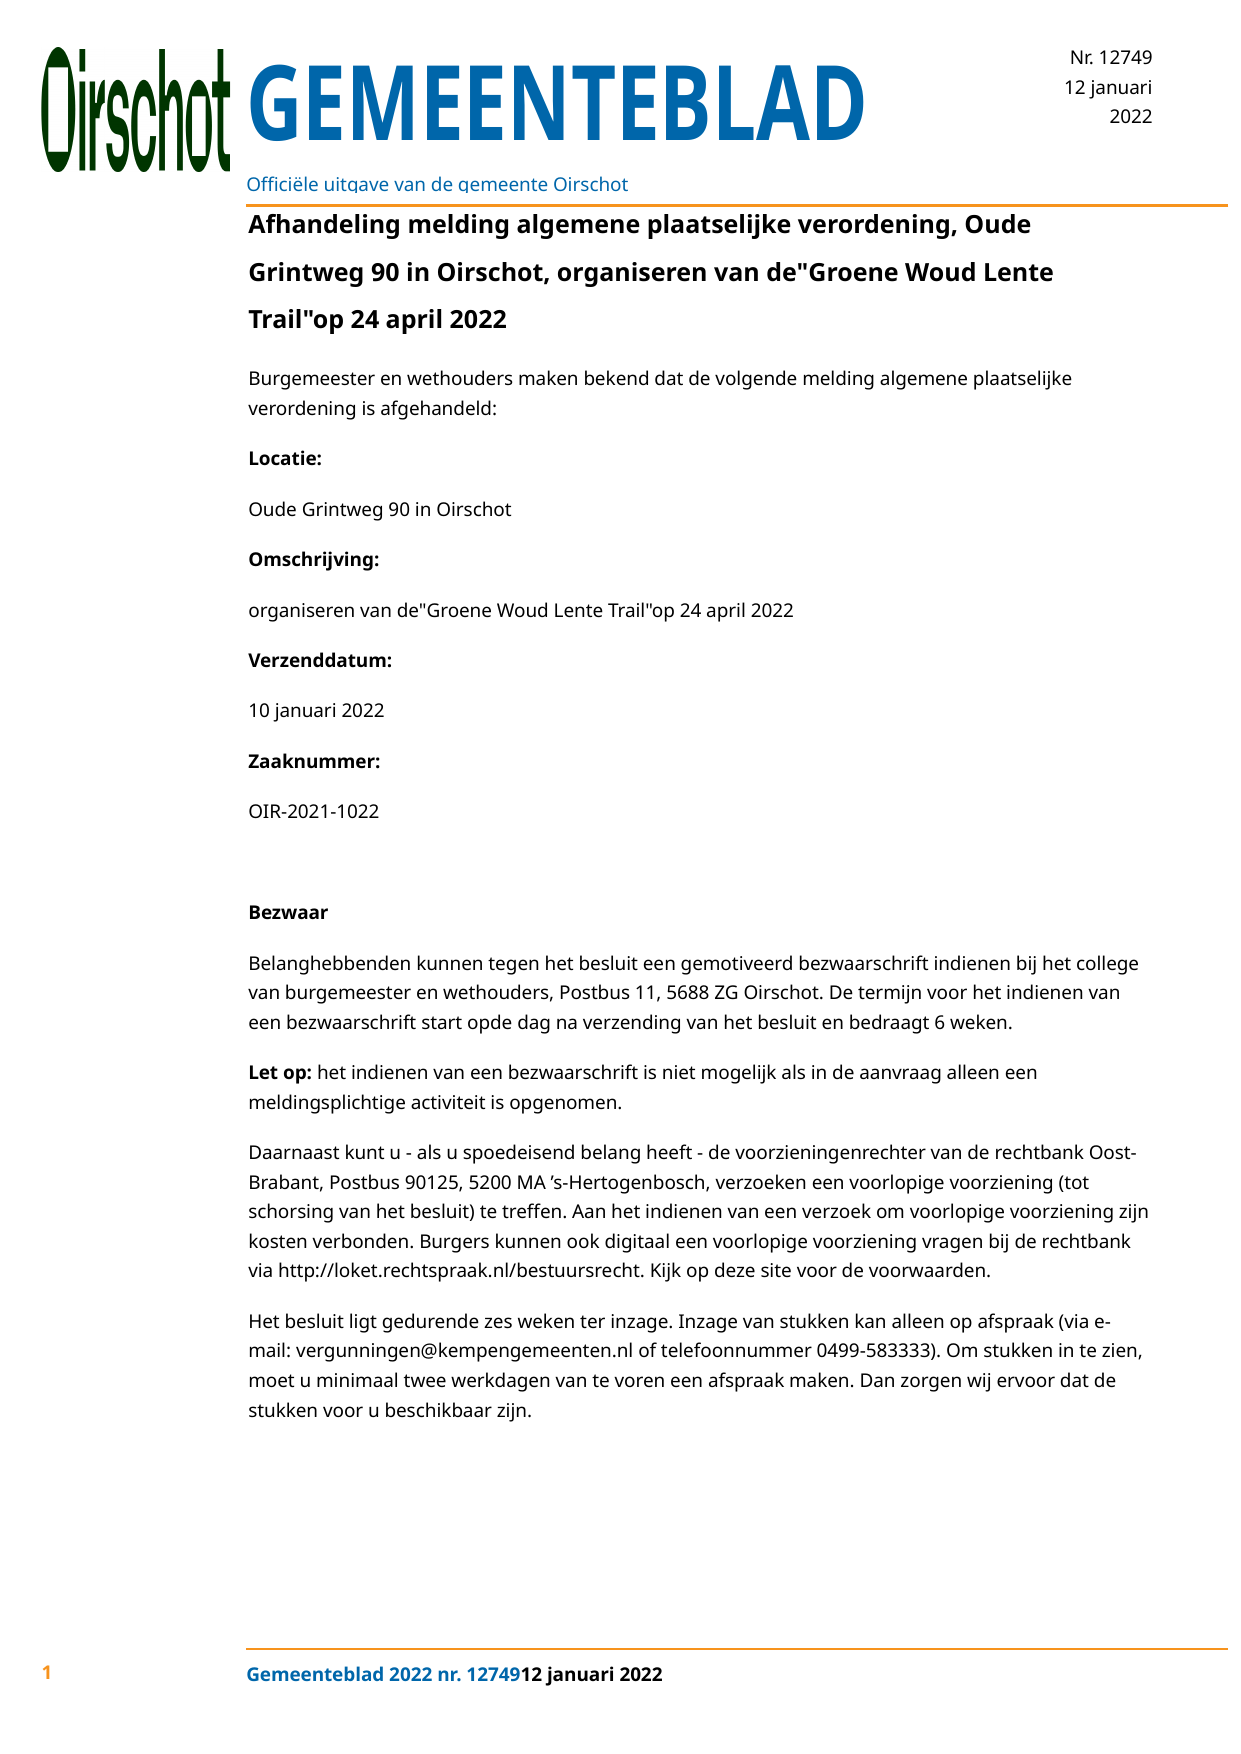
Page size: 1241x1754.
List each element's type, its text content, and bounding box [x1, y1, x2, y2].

text Daarnaast kunt u - als u spoedeisend belang heeft - de voorzieningenrechter van de rechtbank Oost-Brabant, Postbus 90125, 5200 MA ’s-Hertogenbosch, verzoeken een voorlopige voorziening (tot schorsing van het besluit) te treffen. Aan het indienen van een verzoek om voorlopige voorziening zijn kosten verbonden. Burgers kunnen ook digitaal een voorlopige voorziening vragen bij de rechtbank via http://loket.rechtspraak.nl/bestuursrecht. Kijk op deze site voor de voorwaarden. [248, 1139, 1152, 1283]
text Het besluit ligt gedurende zes weken ter inzage. Inzage van stukken kan alleen op afspraak (via e-mail: vergunningen@kempengemeenten.nl of telefoonnummer 0499-583333). Om stukken in te zien, moet u minimaal twee werkdagen van te voren een afspraak maken. Dan zorgen wij ervoor dat de stukken voor u beschikbaar zijn. [248, 1308, 1152, 1422]
text organiseren van de"Groene Woud Lente Trail"op 24 april 2022 [248, 597, 1152, 622]
text Omschrijving: [248, 546, 1152, 572]
picture [41, 47, 231, 172]
text Bezwaar [248, 899, 1152, 925]
text Locatie: [248, 446, 1152, 471]
text Let op: het indienen van een bezwaarschrift is niet mogelijk als in de aanvraag alleen een meldingsplichtige activiteit is opgenomen. [248, 1059, 1152, 1114]
text Burgemeester en wethouders maken bekend dat de volgende melding algemene plaatselijke verordening is afgehandeld: [248, 366, 1152, 421]
text OIR-2021-1022 [248, 798, 1152, 824]
text Afhandeling melding algemene plaatselijke verordening, Oude Grintweg 90 in Oirschot, organiseren van de"Groene Woud Lente Trail"op 24 april 2022 [248, 207, 1152, 336]
text Belanghebbenden kunnen tegen het besluit een gemotiveerd bezwaarschrift indienen bij het college van burgemeester en wethouders, Postbus 11, 5688 ZG Oirschot. De termijn voor het indienen van een bezwaarschrift start opde dag na verzending van het besluit en bedraagt 6 weken. [248, 950, 1152, 1034]
text Zaaknummer: [248, 748, 1152, 774]
text Verzenddatum: [248, 647, 1152, 673]
text Oude Grintweg 90 in Oirschot [248, 496, 1152, 522]
text 10 januari 2022 [248, 698, 1152, 723]
